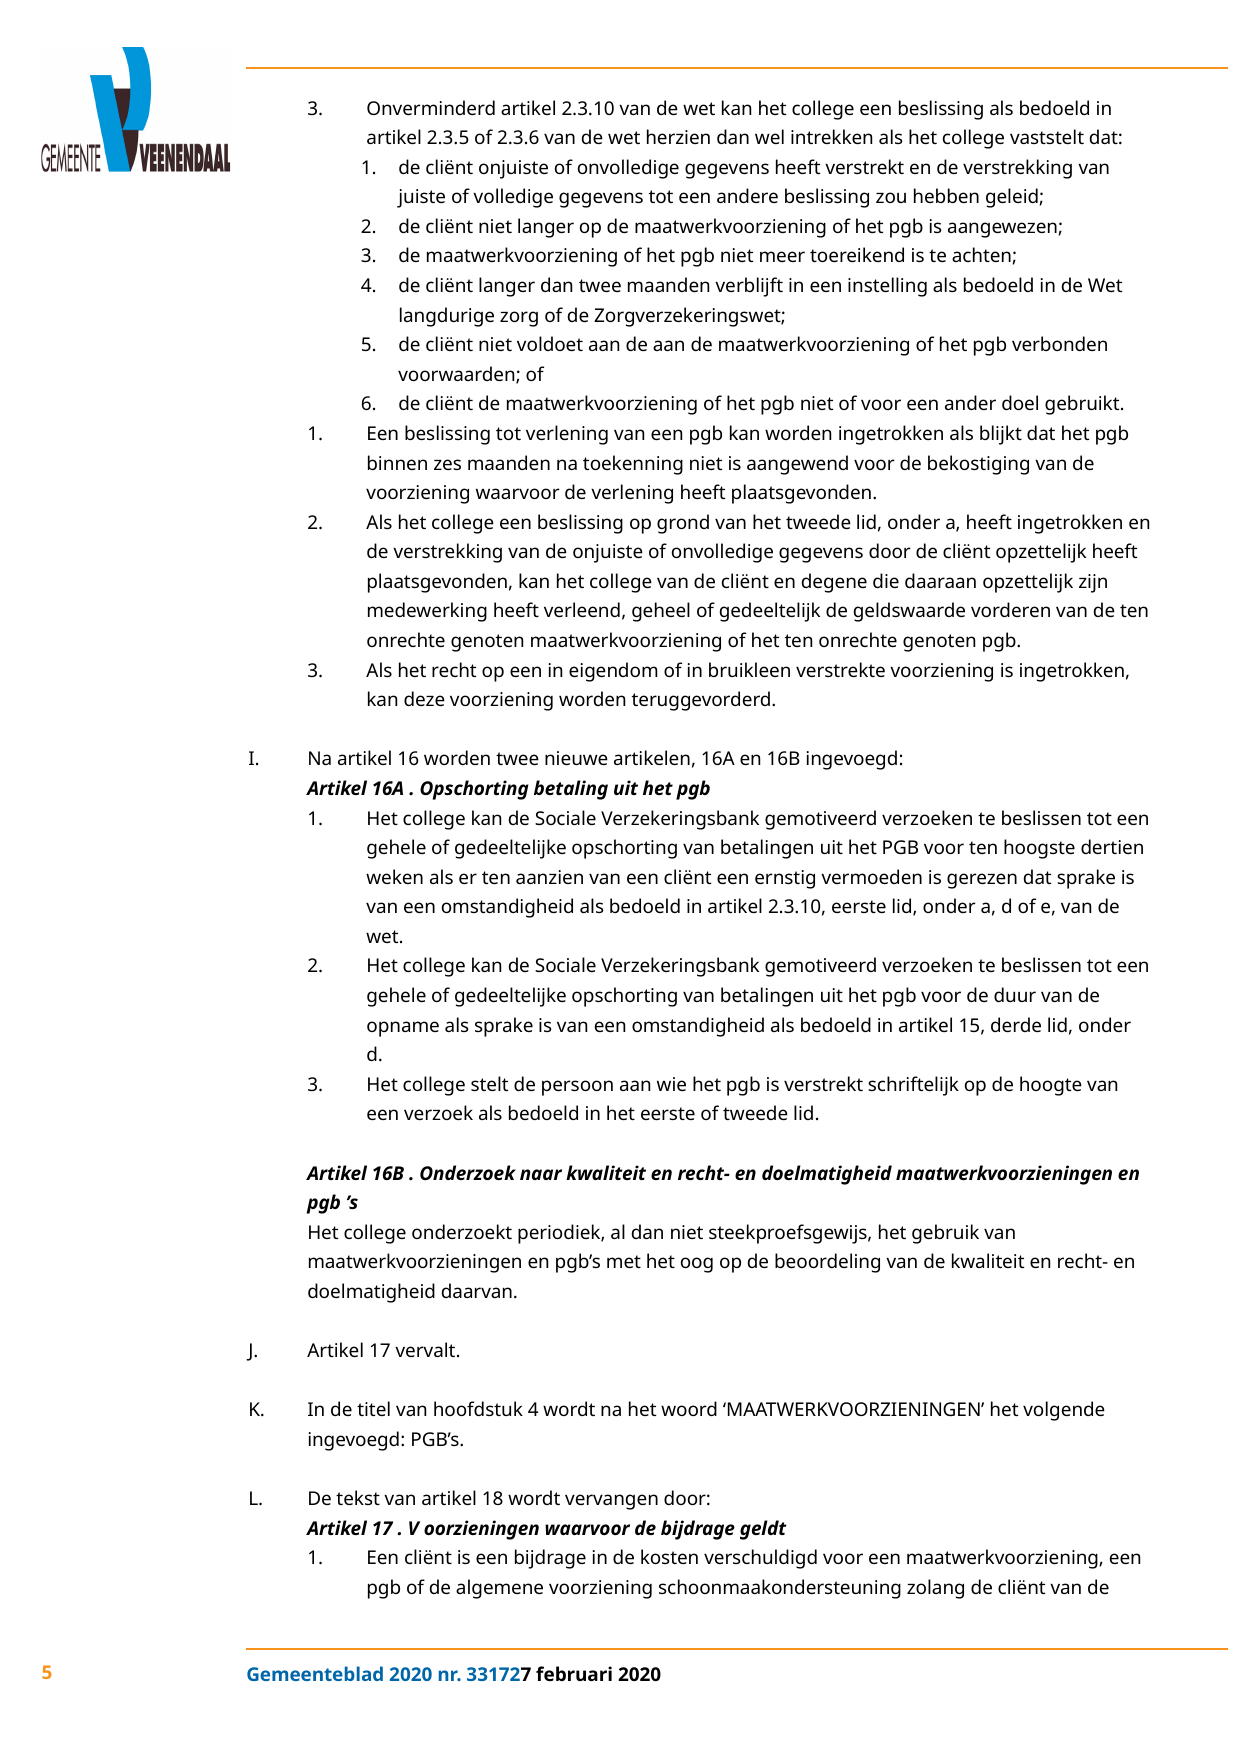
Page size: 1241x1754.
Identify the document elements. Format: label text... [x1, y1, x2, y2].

picture [41, 47, 130, 172]
list Een beslissing tot verlening van een pgb kan worden ingetrokken als blijkt dat het pgb binnen zes maanden na toekenning niet is aangewend voor de bekostiging van de voorziening waarvoor de verlening heeft plaatsgevonden. [307, 420, 1152, 505]
list de cliënt niet voldoet aan de aan de maatwerkvoorziening of het pgb verbonden voorwaarden; of [361, 331, 1152, 387]
list Artikel 16A . Opschorting betaling uit het pgb [248, 775, 1152, 801]
list Artikel 16B . Onderzoek naar kwaliteit en recht- en doelmatigheid maatwerkvoorzieningen en pgb ’s [248, 1160, 1152, 1215]
list de cliënt niet langer op de maatwerkvoorziening of het pgb is aangewezen; [361, 213, 1152, 239]
list de cliënt onjuiste of onvolledige gegevens heeft verstrekt en de verstrekking van juiste of volledige gegevens tot een andere beslissing zou hebben geleid; [361, 154, 1152, 209]
list Het college kan de Sociale Verzekeringsbank gemotiveerd verzoeken te beslissen tot een gehele of gedeeltelijke opschorting van betalingen uit het pgb voor de duur van de opname als sprake is van een omstandigheid als bedoeld in artikel 15, derde lid, onder d. [307, 953, 1152, 1067]
list Het college stelt de persoon aan wie het pgb is verstrekt schriftelijk op de hoogte van een verzoek als bedoeld in het eerste of tweede lid. [307, 1071, 1152, 1126]
list de cliënt langer dan twee maanden verblijft in een instelling als bedoeld in de Wet langdurige zorg of de Zorgverzekeringswet; [361, 272, 1152, 328]
list Het college onderzoekt periodiek, al dan niet steekproefsgewijs, het gebruik van maatwerkvoorzieningen en pgb’s met het oog op de beoordeling van de kwaliteit en recht- en doelmatigheid daarvan. [248, 1219, 1152, 1304]
list Een cliënt is een bijdrage in de kosten verschuldigd voor een maatwerkvoorziening, een pgb of de algemene voorziening schoonmaakondersteuning zolang de cliënt van de [307, 1544, 1152, 1600]
list Na artikel 16 worden twee nieuwe artikelen, 16A en 16B ingevoegd: [248, 746, 1152, 771]
picture [123, 47, 231, 172]
list Als het recht op een in eigendom of in bruikleen verstrekte voorziening is ingetrokken, kan deze voorziening worden teruggevorderd. [307, 657, 1152, 712]
list Als het college een beslissing op grond van het tweede lid, onder a, heeft ingetrokken en de verstrekking van de onjuiste of onvolledige gegevens door de cliënt opzettelijk heeft plaatsgevonden, kan het college van de cliënt en degene die daaraan opzettelijk zijn medewerking heeft verleend, geheel of gedeeltelijk de geldswaarde vorderen van de ten onrechte genoten maatwerkvoorziening of het ten onrechte genoten pgb. [307, 509, 1152, 653]
list Artikel 17 vervalt. [248, 1337, 1152, 1363]
list In de titel van hoofdstuk 4 wordt na het woord ‘MAATWERKVOORZIENINGEN’ het volgende ingevoegd: PGB’s. [248, 1396, 1152, 1452]
list de maatwerkvoorziening of het pgb niet meer toereikend is te achten; [361, 243, 1152, 268]
list Artikel 17 . V oorzieningen waarvoor de bijdrage geldt [248, 1515, 1152, 1541]
list Het college kan de Sociale Verzekeringsbank gemotiveerd verzoeken te beslissen tot een gehele of gedeeltelijke opschorting van betalingen uit het PGB voor ten hoogste dertien weken als er ten aanzien van een cliënt een ernstig vermoeden is gerezen dat sprake is van een omstandigheid als bedoeld in artikel 2.3.10, eerste lid, onder a, d of e, van de wet. [307, 805, 1152, 949]
list De tekst van artikel 18 wordt vervangen door: [248, 1485, 1152, 1511]
list de cliënt de maatwerkvoorziening of het pgb niet of voor een ander doel gebruikt. [361, 391, 1152, 416]
list Onverminderd artikel 2.3.10 van de wet kan het college een beslissing als bedoeld in artikel 2.3.5 of 2.3.6 van de wet herzien dan wel intrekken als het college vaststelt dat: [307, 95, 1152, 150]
